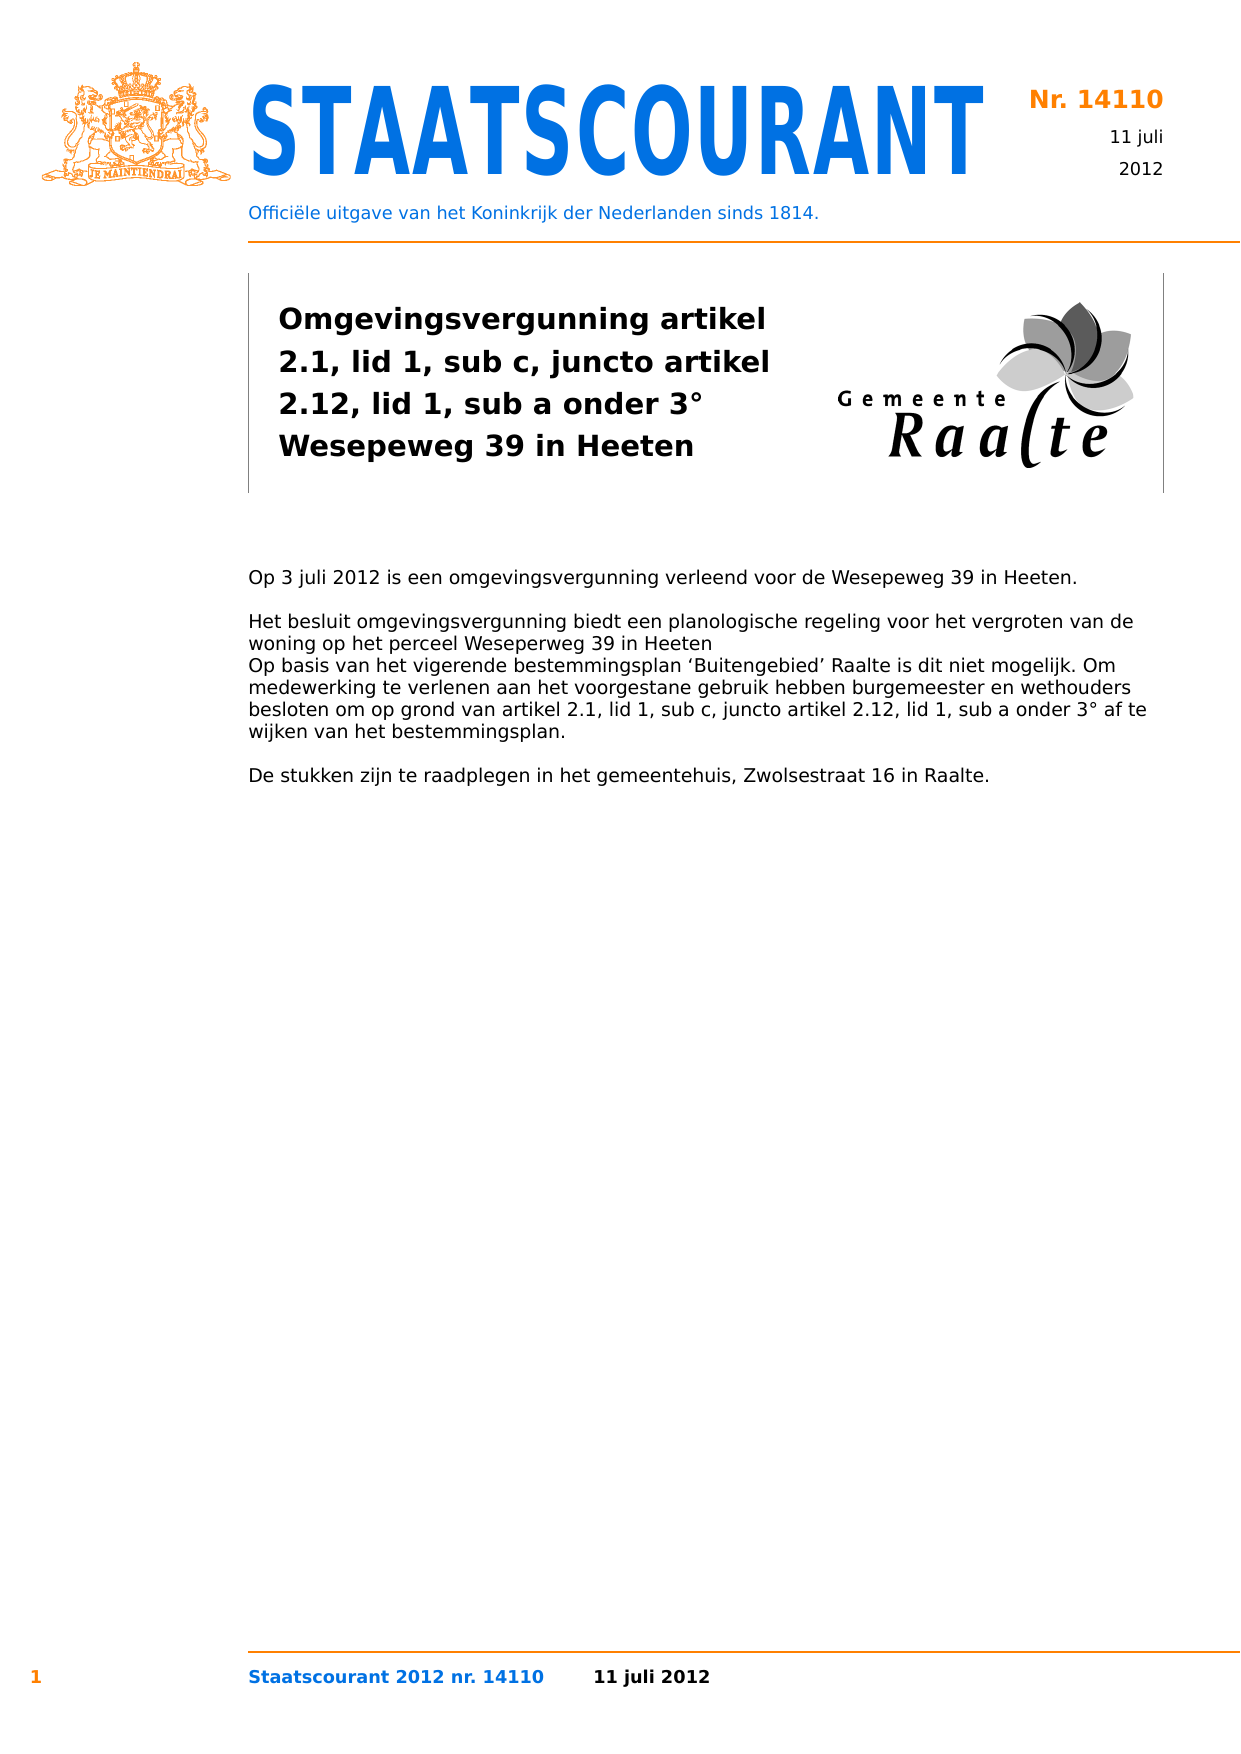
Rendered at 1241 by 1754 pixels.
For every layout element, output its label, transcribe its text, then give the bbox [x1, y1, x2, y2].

table_cell 2012 [998, 153, 1240, 203]
subtitle Omgevingsvergunning artikel 2.1, lid 1, sub c, juncto artikel 2.12, lid 1, sub a onder 3° Wesepeweg 39 in Heeten [249, 273, 1163, 493]
text De stukken zijn te raadplegen in het gemeentehuis, Zwolsestraat 16 in Raalte. [248, 765, 1163, 787]
table_header STAATSCOURANT [248, 62, 998, 203]
text Het besluit omgevingsvergunning biedt een planologische regeling voor het vergroten van de woning op het perceel Weseperweg 39 in Heeten [248, 611, 1163, 655]
text Op 3 juli 2012 is een omgevingsvergunning verleend voor de Wesepeweg 39 in Heeten. [248, 567, 1163, 589]
table_cell Officiële uitgave van het Koninkrijk der Nederlanden sinds 1814. [248, 203, 1240, 241]
table_header [25, 62, 248, 241]
text Op basis van het vigerende bestemmingsplan ‘Buitengebied’ Raalte is dit niet mogelijk. Om medewerking te verlenen aan het voorgestane gebruik hebben burgemeester en wethouders besloten om op grond van artikel 2.1, lid 1, sub c, juncto artikel 2.12, lid 1, sub a onder 3° af te wijken van het bestemmingsplan. [248, 655, 1163, 743]
table_header Nr. 14110 [998, 62, 1240, 121]
picture [838, 302, 1134, 468]
picture [41, 62, 231, 186]
table_cell 11 juli [998, 121, 1240, 153]
